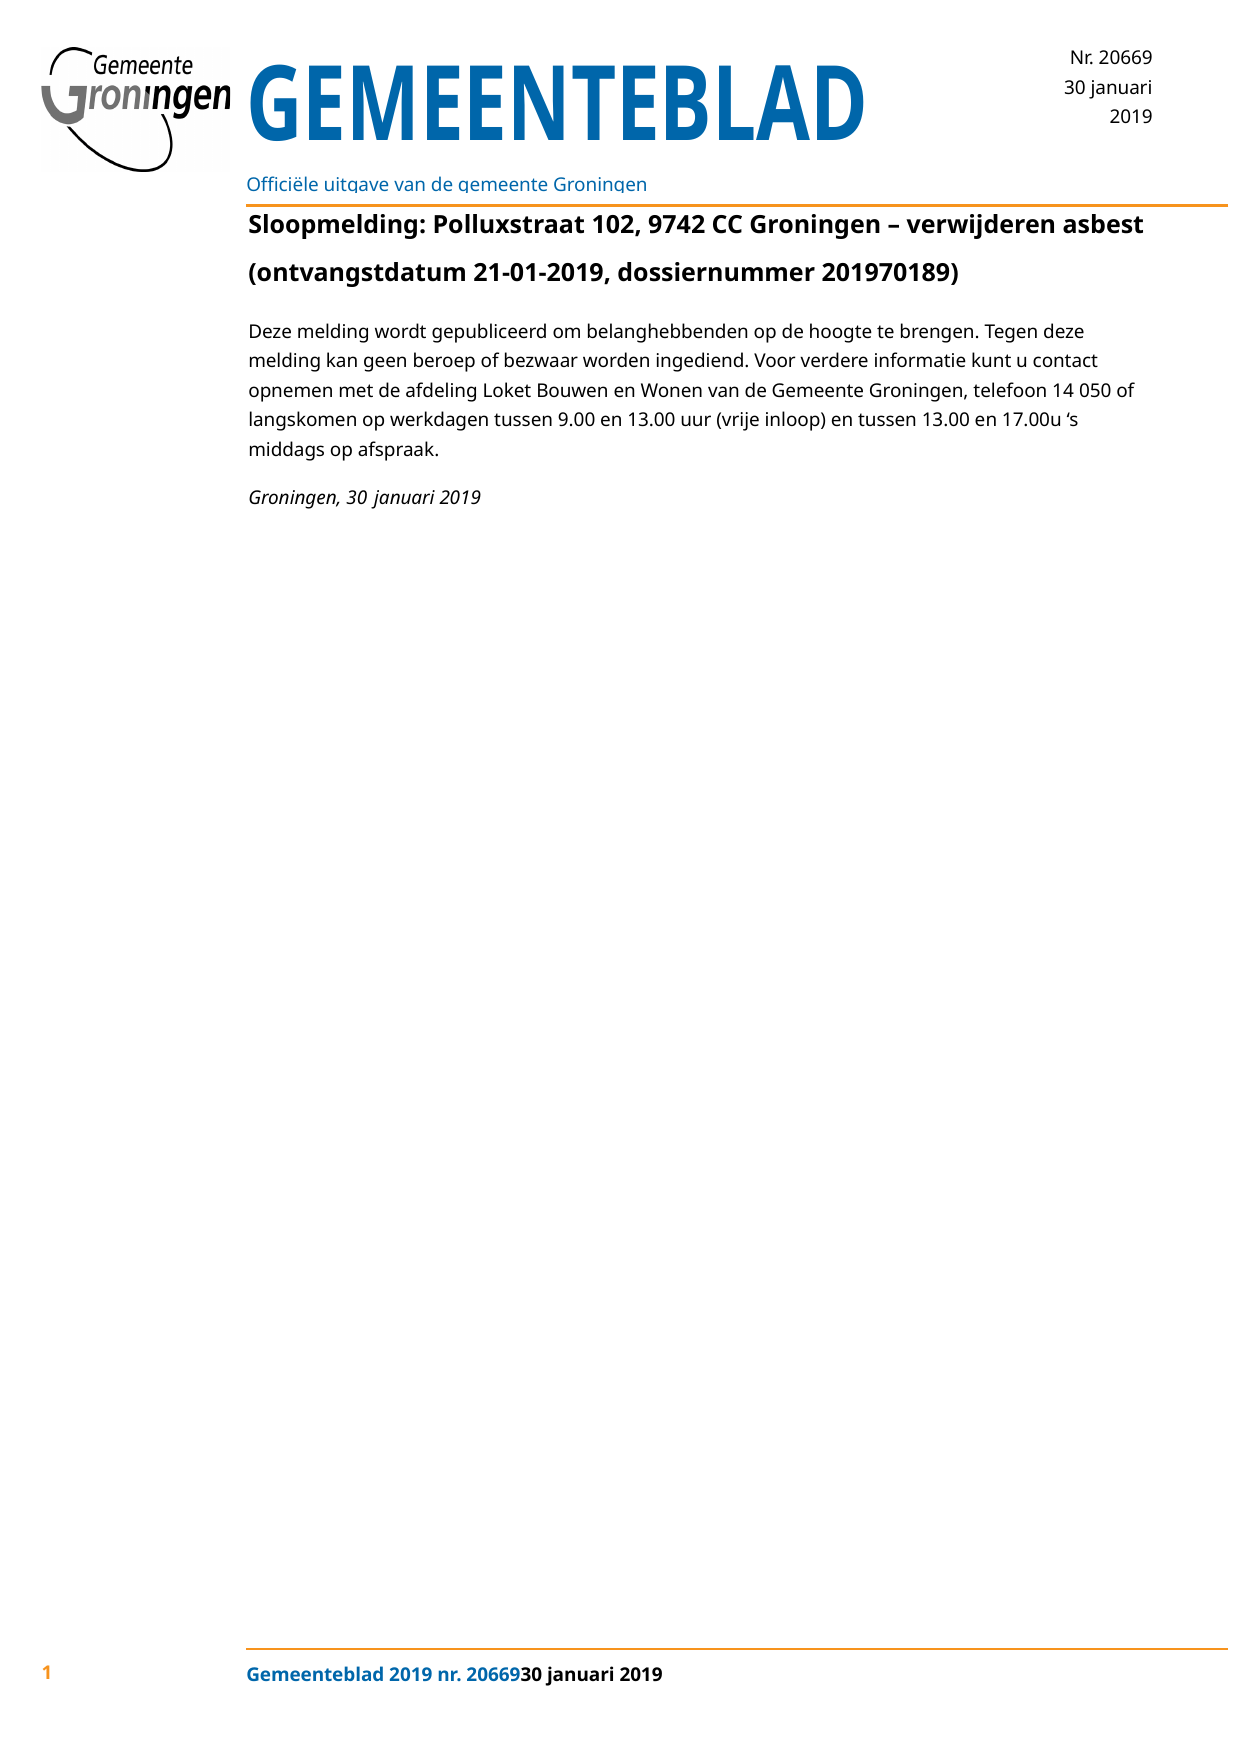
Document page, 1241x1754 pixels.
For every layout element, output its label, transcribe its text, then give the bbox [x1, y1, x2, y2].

text Deze melding wordt gepubliceerd om belanghebbenden op de hoogte te brengen. Tegen deze melding kan geen beroep of bezwaar worden ingediend. Voor verdere informatie kunt u contact opnemen met de afdeling Loket Bouwen en Wonen van de Gemeente Groningen, telefoon 14 050 of langskomen op werkdagen tussen 9.00 en 13.00 uur (vrije inloop) en tussen 13.00 en 17.00u ‘s middags op afspraak. [248, 318, 1152, 462]
text Sloopmelding: Polluxstraat 102, 9742 CC Groningen – verwijderen asbest (ontvangstdatum 21-01-2019, dossiernummer 201970189) [248, 207, 1152, 288]
text Groningen, 30 januari 2019 [248, 484, 1152, 510]
picture [41, 47, 231, 172]
